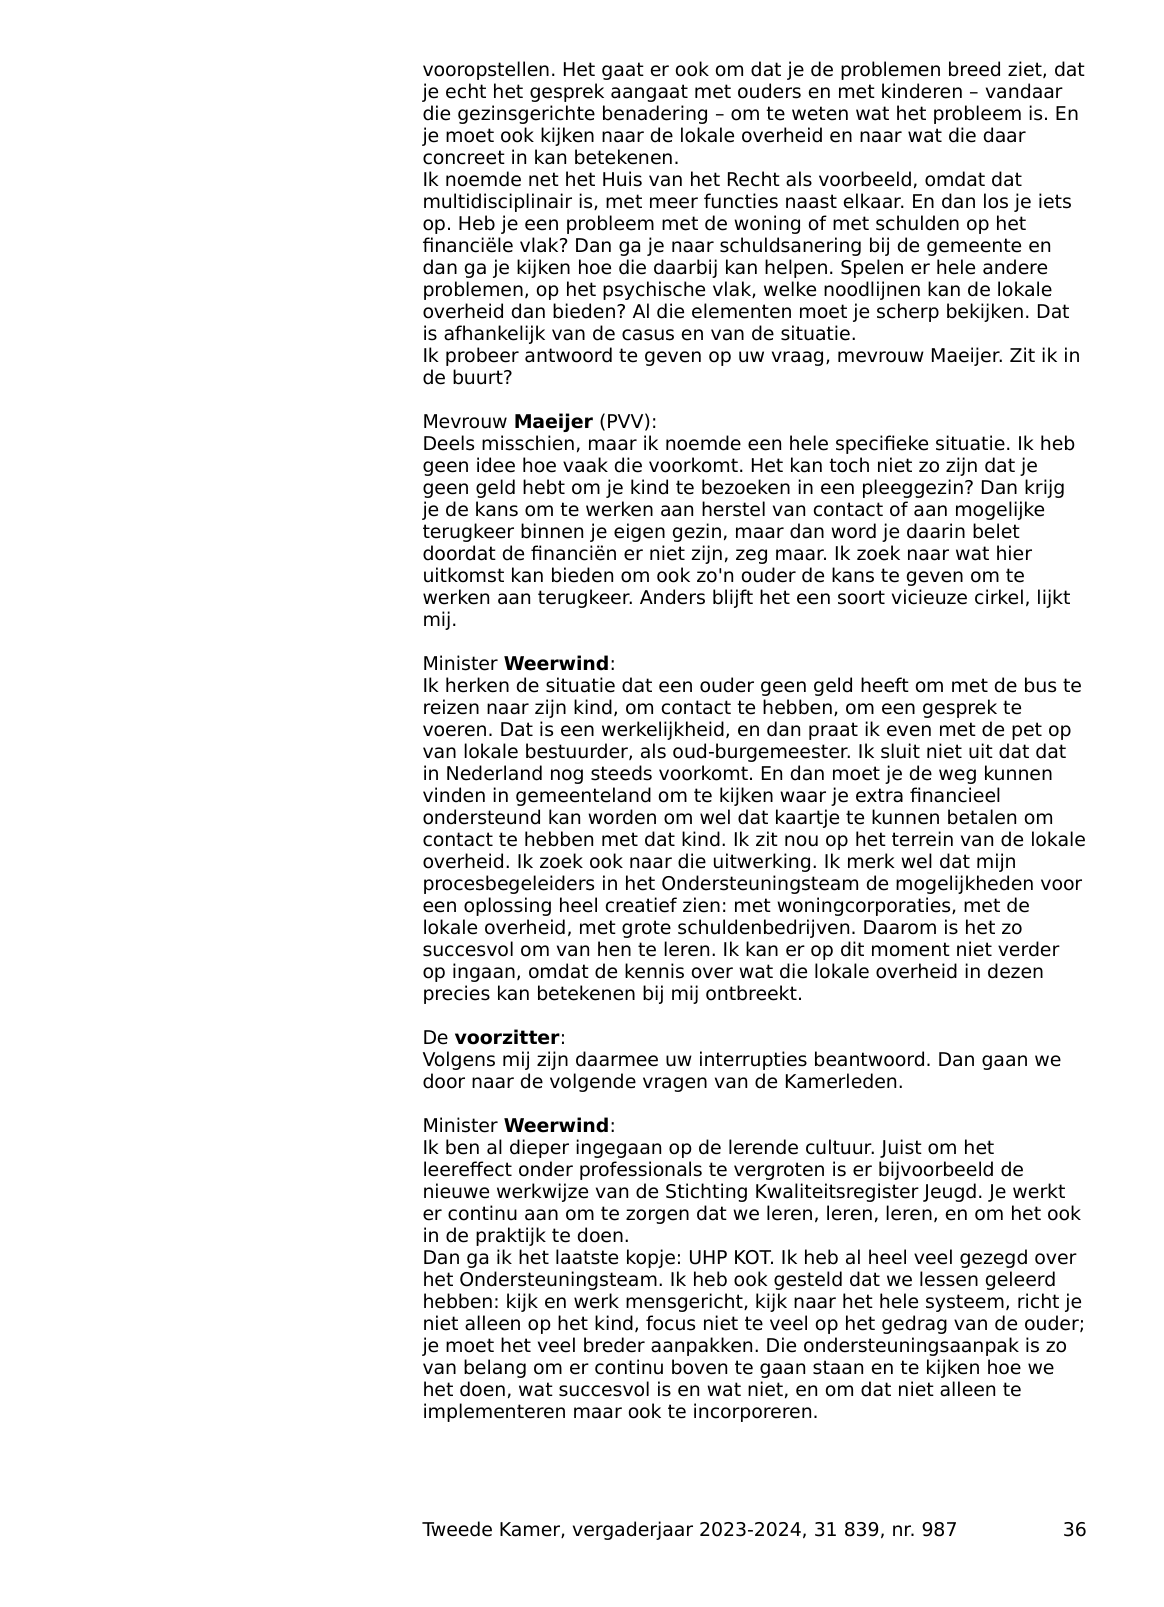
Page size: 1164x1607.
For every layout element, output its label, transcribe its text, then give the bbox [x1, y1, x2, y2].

text Deels misschien, maar ik noemde een hele specifieke situatie. Ik heb geen idee hoe vaak die voorkomt. Het kan toch niet zo zijn dat je geen geld hebt om je kind te bezoeken in een pleeggezin? Dan krijg je de kans om te werken aan herstel van contact of aan mogelijke terugkeer binnen je eigen gezin, maar dan word je daarin belet doordat de financiën er niet zijn, zeg maar. Ik zoek naar wat hier uitkomst kan bieden om ook zo'n ouder de kans te geven om te werken aan terugkeer. Anders blijft het een soort vicieuze cirkel, lijkt mij. [422, 433, 1087, 631]
text Minister Weerwind: [422, 653, 1087, 675]
text De voorzitter: [422, 1027, 1087, 1049]
text Minister Weerwind: [422, 1115, 1087, 1137]
text Dan ga ik het laatste kopje: UHP KOT. Ik heb al heel veel gezegd over het Ondersteuningsteam. Ik heb ook gesteld dat we lessen geleerd hebben: kijk en werk mensgericht, kijk naar het hele systeem, richt je niet alleen op het kind, focus niet te veel op het gedrag van de ouder; je moet het veel breder aanpakken. Die ondersteuningsaanpak is zo van belang om er continu boven te gaan staan en te kijken hoe we het doen, wat succesvol is en wat niet, en om dat niet alleen te implementeren maar ook te incorporeren. [422, 1247, 1087, 1423]
text Mevrouw Maeijer (PVV): [422, 411, 1087, 433]
text Ik herken de situatie dat een ouder geen geld heeft om met de bus te reizen naar zijn kind, om contact te hebben, om een gesprek te voeren. Dat is een werkelijkheid, en dan praat ik even met de pet op van lokale bestuurder, als oud-burgemeester. Ik sluit niet uit dat dat in Nederland nog steeds voorkomt. En dan moet je de weg kunnen vinden in gemeenteland om te kijken waar je extra financieel ondersteund kan worden om wel dat kaartje te kunnen betalen om contact te hebben met dat kind. Ik zit nou op het terrein van de lokale overheid. Ik zoek ook naar die uitwerking. Ik merk wel dat mijn procesbegeleiders in het Ondersteuningsteam de mogelijkheden voor een oplossing heel creatief zien: met woningcorporaties, met de lokale overheid, met grote schuldenbedrijven. Daarom is het zo succesvol om van hen te leren. Ik kan er op dit moment niet verder op ingaan, omdat de kennis over wat die lokale overheid in dezen precies kan betekenen bij mij ontbreekt. [422, 675, 1087, 1004]
text Ik ben al dieper ingegaan op de lerende cultuur. Juist om het leereffect onder professionals te vergroten is er bijvoorbeeld de nieuwe werkwijze van de Stichting Kwaliteitsregister Jeugd. Je werkt er continu aan om te zorgen dat we leren, leren, leren, en om het ook in de praktijk te doen. [422, 1137, 1087, 1247]
text vooropstellen. Het gaat er ook om dat je de problemen breed ziet, dat je echt het gesprek aangaat met ouders en met kinderen – vandaar die gezinsgerichte benadering – om te weten wat het probleem is. En je moet ook kijken naar de lokale overheid en naar wat die daar concreet in kan betekenen. [422, 59, 1087, 169]
text Volgens mij zijn daarmee uw interrupties beantwoord. Dan gaan we door naar de volgende vragen van de Kamerleden. [422, 1049, 1087, 1093]
text Ik noemde net het Huis van het Recht als voorbeeld, omdat dat multidisciplinair is, met meer functies naast elkaar. En dan los je iets op. Heb je een probleem met de woning of met schulden op het financiële vlak? Dan ga je naar schuldsanering bij de gemeente en dan ga je kijken hoe die daarbij kan helpen. Spelen er hele andere problemen, op het psychische vlak, welke noodlijnen kan de lokale overheid dan bieden? Al die elementen moet je scherp bekijken. Dat is afhankelijk van de casus en van de situatie. [422, 169, 1087, 345]
text Ik probeer antwoord te geven op uw vraag, mevrouw Maeijer. Zit ik in de buurt? [422, 345, 1087, 389]
